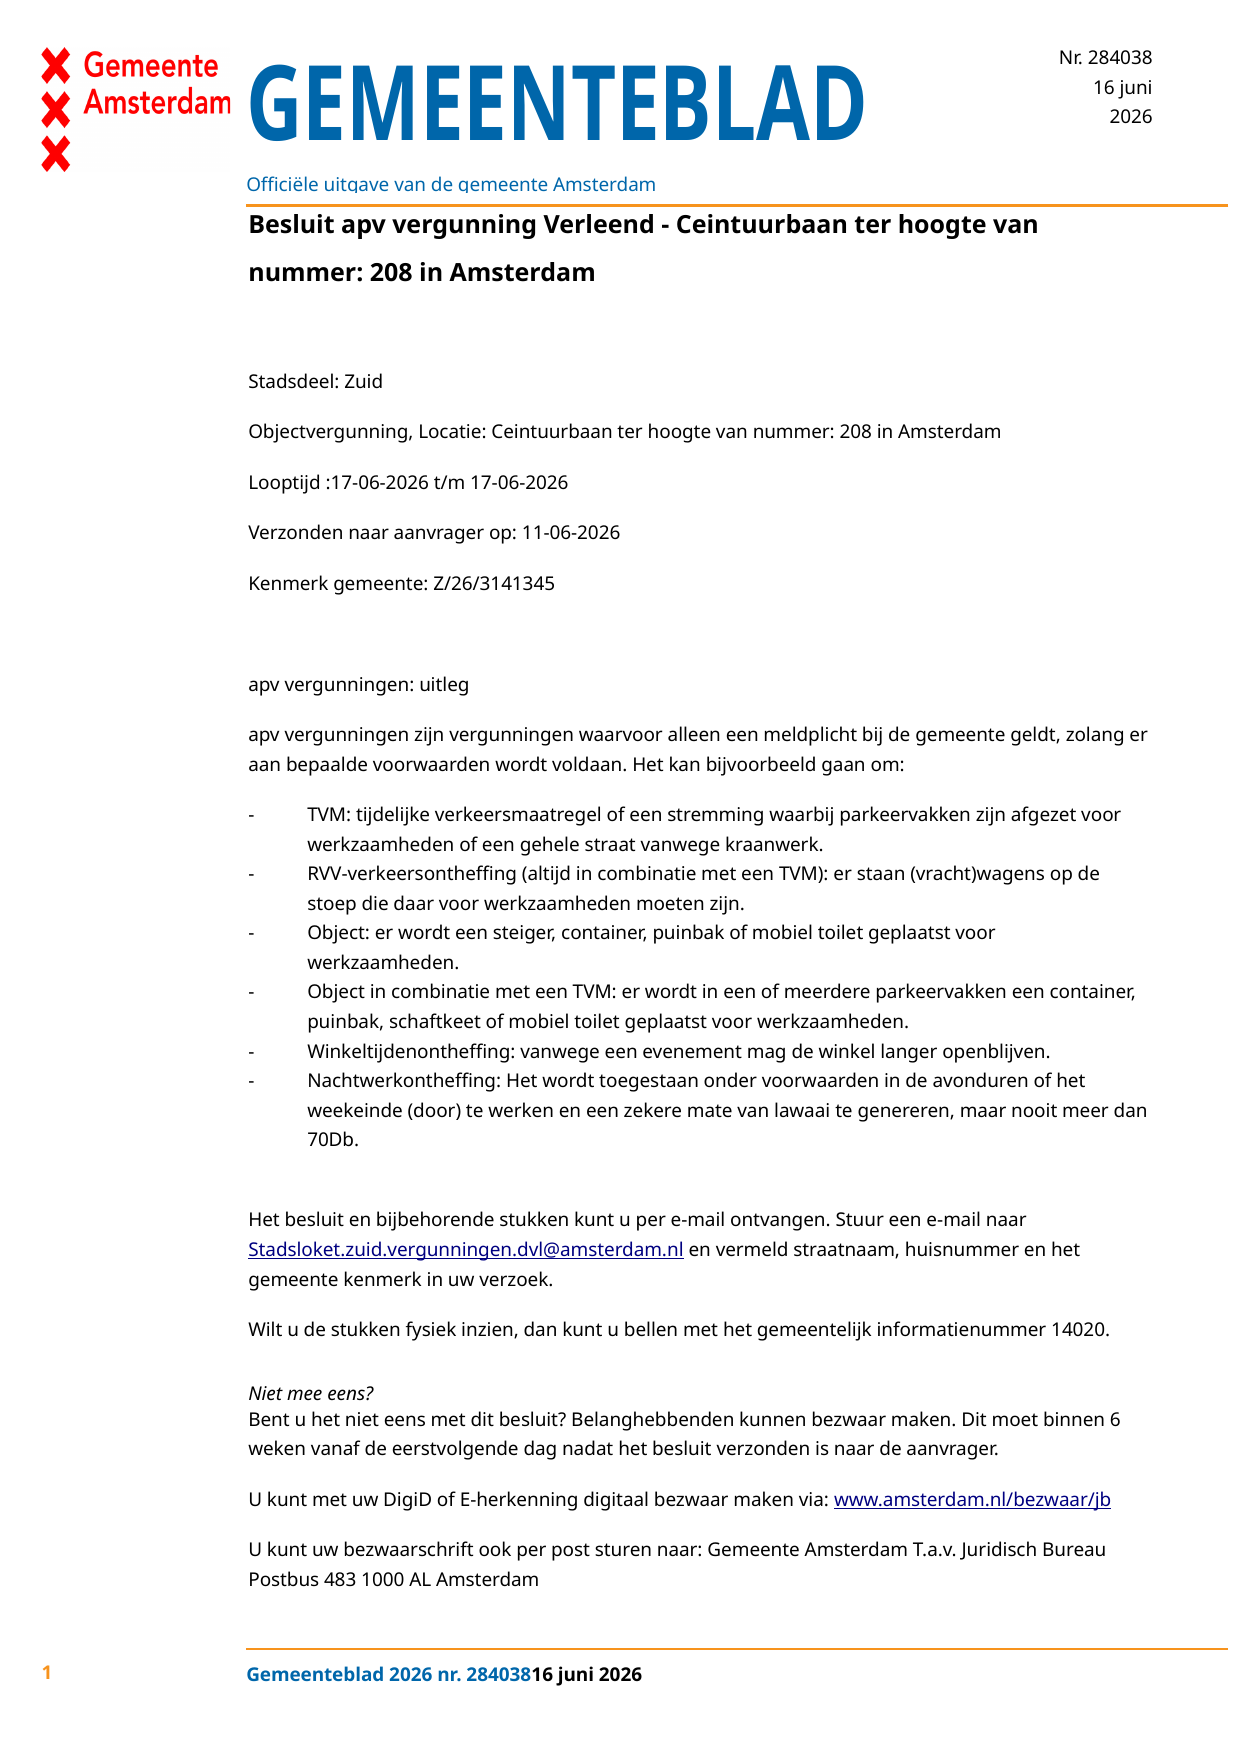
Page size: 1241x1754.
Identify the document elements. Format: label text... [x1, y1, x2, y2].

text apv vergunningen: uitleg [248, 671, 1152, 697]
text apv vergunningen zijn vergunningen waarvoor alleen een meldplicht bij de gemeente geldt, zolang er aan bepaalde voorwaarden wordt voldaan. Het kan bijvoorbeeld gaan om: [248, 721, 1152, 777]
text Objectvergunning, Locatie: Ceintuurbaan ter hoogte van nummer: 208 in Amsterdam [248, 419, 1152, 444]
text Wilt u de stukken fysiek inzien, dan kunt u bellen met het gemeentelijk informatienummer 14020. [248, 1316, 1152, 1342]
text Het besluit en bijbehorende stukken kunt u per e-mail ontvangen. Stuur een e-mail naar Stadsloket.zuid.vergunningen.dvl@amsterdam.nl en vermeld straatnaam, huisnummer en het gemeente kenmerk in uw verzoek. [248, 1207, 1152, 1292]
picture [41, 47, 231, 172]
list TVM: tijdelijke verkeersmaatregel of een stremming waarbij parkeervakken zijn afgezet voor werkzaamheden of een gehele straat vanwege kraanwerk. [248, 801, 1152, 857]
list Winkeltijdenontheffing: vanwege een evenement mag de winkel langer openblijven. [248, 1038, 1152, 1064]
text Kenmerk gemeente: Z/26/3141345 [248, 570, 1152, 596]
text Looptijd :17-06-2026 t/m 17-06-2026 [248, 469, 1152, 495]
list RVV-verkeersontheffing (altijd in combinatie met een TVM): er staan (vracht)wagens op de stoep die daar voor werkzaamheden moeten zijn. [248, 860, 1152, 916]
list Object in combinatie met een TVM: er wordt in een of meerdere parkeervakken een container, puinbak, schaftkeet of mobiel toilet geplaatst voor werkzaamheden. [248, 979, 1152, 1034]
text Besluit apv vergunning Verleend - Ceintuurbaan ter hoogte van nummer: 208 in Amsterdam [248, 207, 1152, 288]
text Stadsdeel: Zuid [248, 368, 1152, 394]
text Bent u het niet eens met dit besluit? Belanghebbenden kunnen bezwaar maken. Dit moet binnen 6 weken vanaf de eerstvolgende dag nadat het besluit verzonden is naar de aanvrager. [248, 1406, 1152, 1461]
text U kunt met uw DigiD of E-herkenning digitaal bezwaar maken via: www.amsterdam.nl/bezwaar/jb [248, 1486, 1152, 1512]
text Verzonden naar aanvrager op: 11-06-2026 [248, 519, 1152, 545]
text U kunt uw bezwaarschrift ook per post sturen naar: Gemeente Amsterdam T.a.v. Juridisch Bureau Postbus 483 1000 AL Amsterdam [248, 1536, 1152, 1592]
list Nachtwerkontheffing: Het wordt toegestaan onder voorwaarden in de avonduren of het weekeinde (door) te werken en een zekere mate van lawaai te genereren, maar nooit meer dan 70Db. [248, 1067, 1152, 1152]
list Object: er wordt een steiger, container, puinbak of mobiel toilet geplaatst voor werkzaamheden. [248, 919, 1152, 975]
text Niet mee eens? [248, 1380, 1152, 1406]
